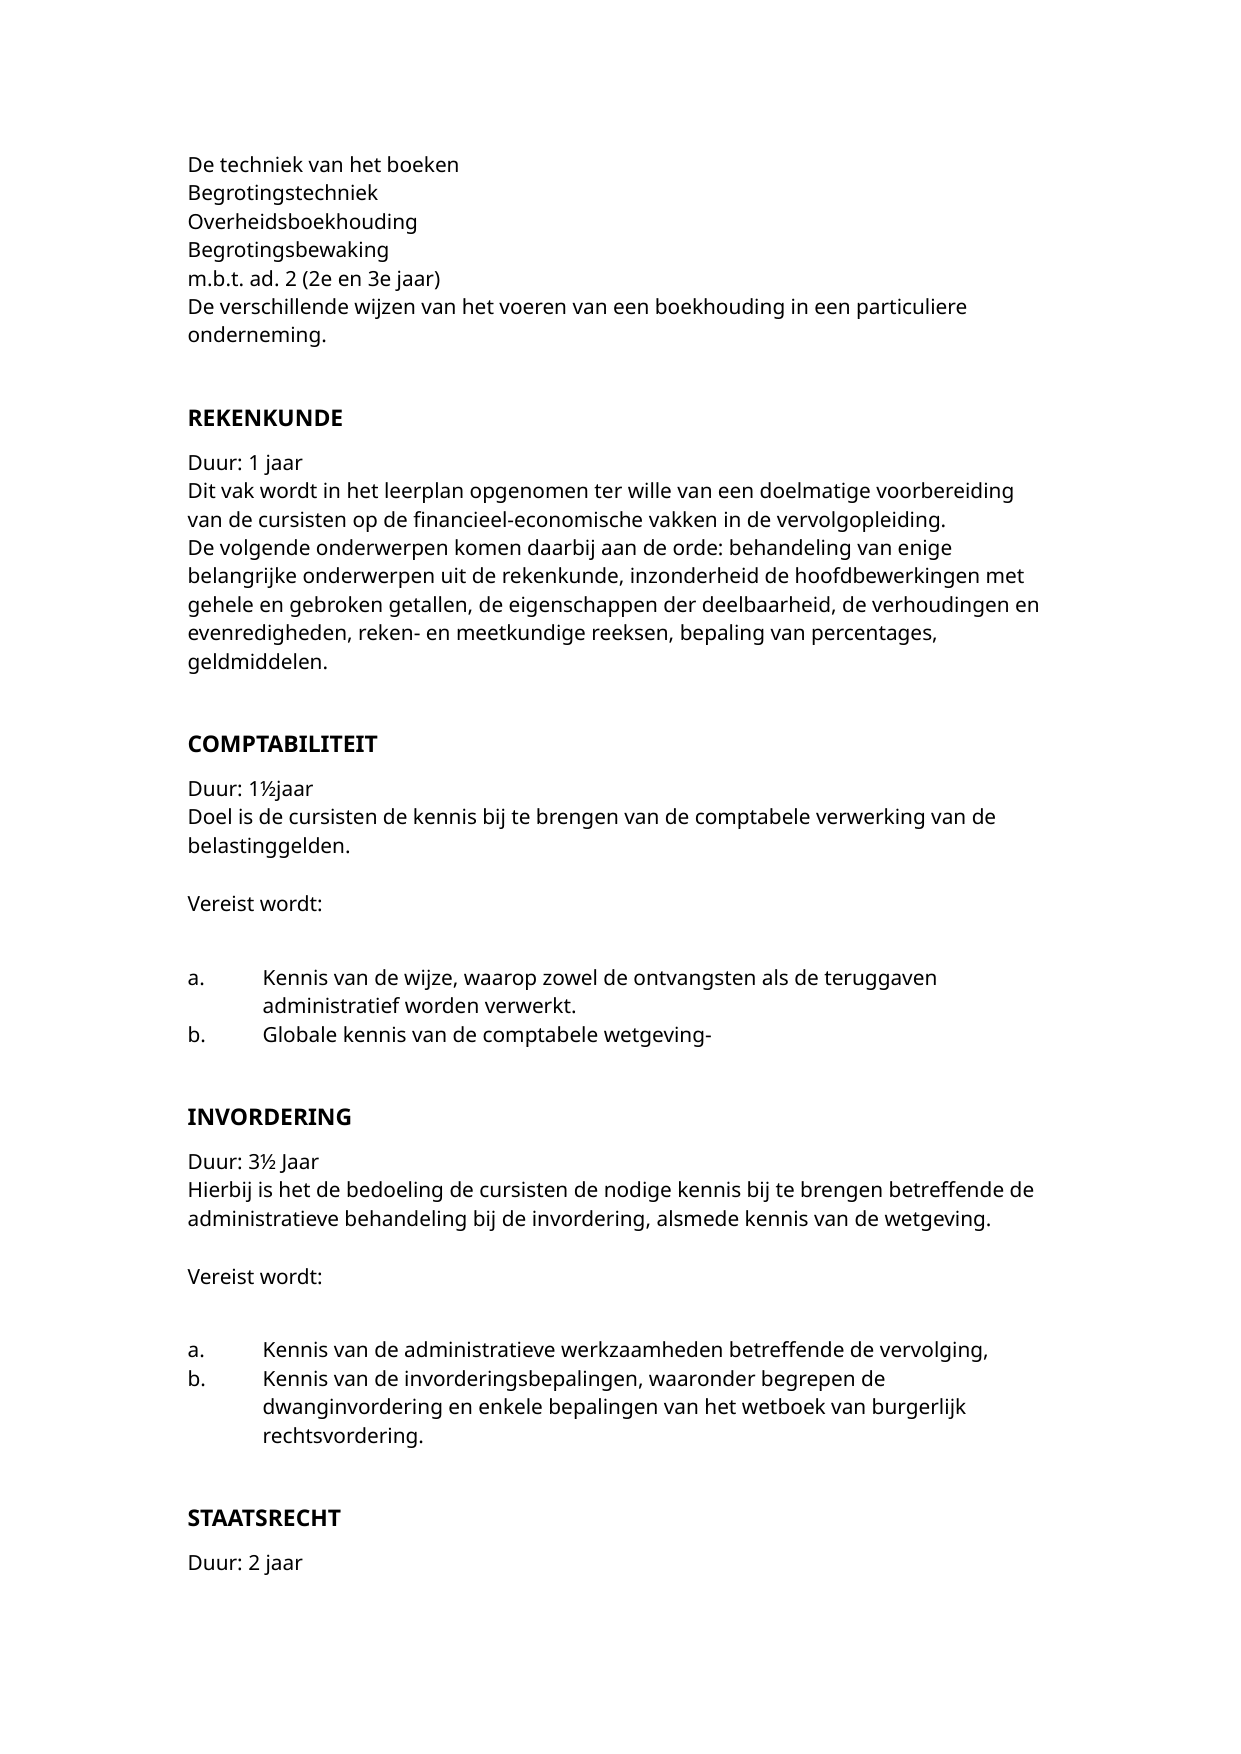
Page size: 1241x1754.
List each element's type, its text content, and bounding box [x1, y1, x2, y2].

text De verschillende wijzen van het voeren van een boekhouding in een particuliere onderneming. [187, 292, 1053, 349]
text Duur: 3½ Jaar [187, 1147, 1053, 1175]
text Duur: 1½jaar [187, 774, 1053, 802]
list Kennis van de administratieve werkzaamheden betreffende de vervolging, [187, 1336, 1053, 1364]
list Kennis van de invorderingsbepalingen, waaronder begrepen de dwanginvordering en enkele bepalingen van het wetboek van burgerlijk rechtsvordering. [187, 1364, 1053, 1449]
text Vereist wordt: [187, 889, 1053, 918]
subtitle INVORDERING [187, 1101, 1053, 1132]
list Kennis van de wijze, waarop zowel de ontvangsten als de teruggaven administratief worden verwerkt. [187, 963, 1053, 1020]
text Overheidsboekhouding [187, 207, 1053, 235]
text De techniek van het boeken [187, 150, 1053, 178]
subtitle COMPTABILITEIT [187, 728, 1053, 759]
subtitle REKENKUNDE [187, 402, 1053, 433]
text Dit vak wordt in het leerplan opgenomen ter wille van een doelmatige voorbereiding van de cursisten op de financieel-economische vakken in de vervolgopleiding. [187, 476, 1053, 533]
text Duur: 1 jaar [187, 448, 1053, 476]
text Begrotingsbewaking [187, 235, 1053, 264]
text Begrotingstechniek [187, 178, 1053, 207]
text Vereist wordt: [187, 1262, 1053, 1291]
text De volgende onderwerpen komen daarbij aan de orde: behandeling van enige belangrijke onderwerpen uit de rekenkunde, inzonderheid de hoofdbewerkingen met gehele en gebroken getallen, de eigenschappen der deelbaarheid, de verhoudingen en evenredigheden, reken- en meetkundige reeksen, bepaling van percentages, geldmiddelen. [187, 533, 1053, 675]
text Hierbij is het de bedoeling de cursisten de nodige kennis bij te brengen betreffende de administratieve behandeling bij de invordering, alsmede kennis van de wetgeving. [187, 1175, 1053, 1232]
text m.b.t. ad. 2 (2e en 3e jaar) [187, 264, 1053, 292]
list Globale kennis van de comptabele wetgeving- [187, 1020, 1053, 1048]
text Doel is de cursisten de kennis bij te brengen van de comptabele verwerking van de belastinggelden. [187, 802, 1053, 859]
text Duur: 2 jaar [187, 1548, 1053, 1577]
subtitle STAATSRECHT [187, 1502, 1053, 1533]
